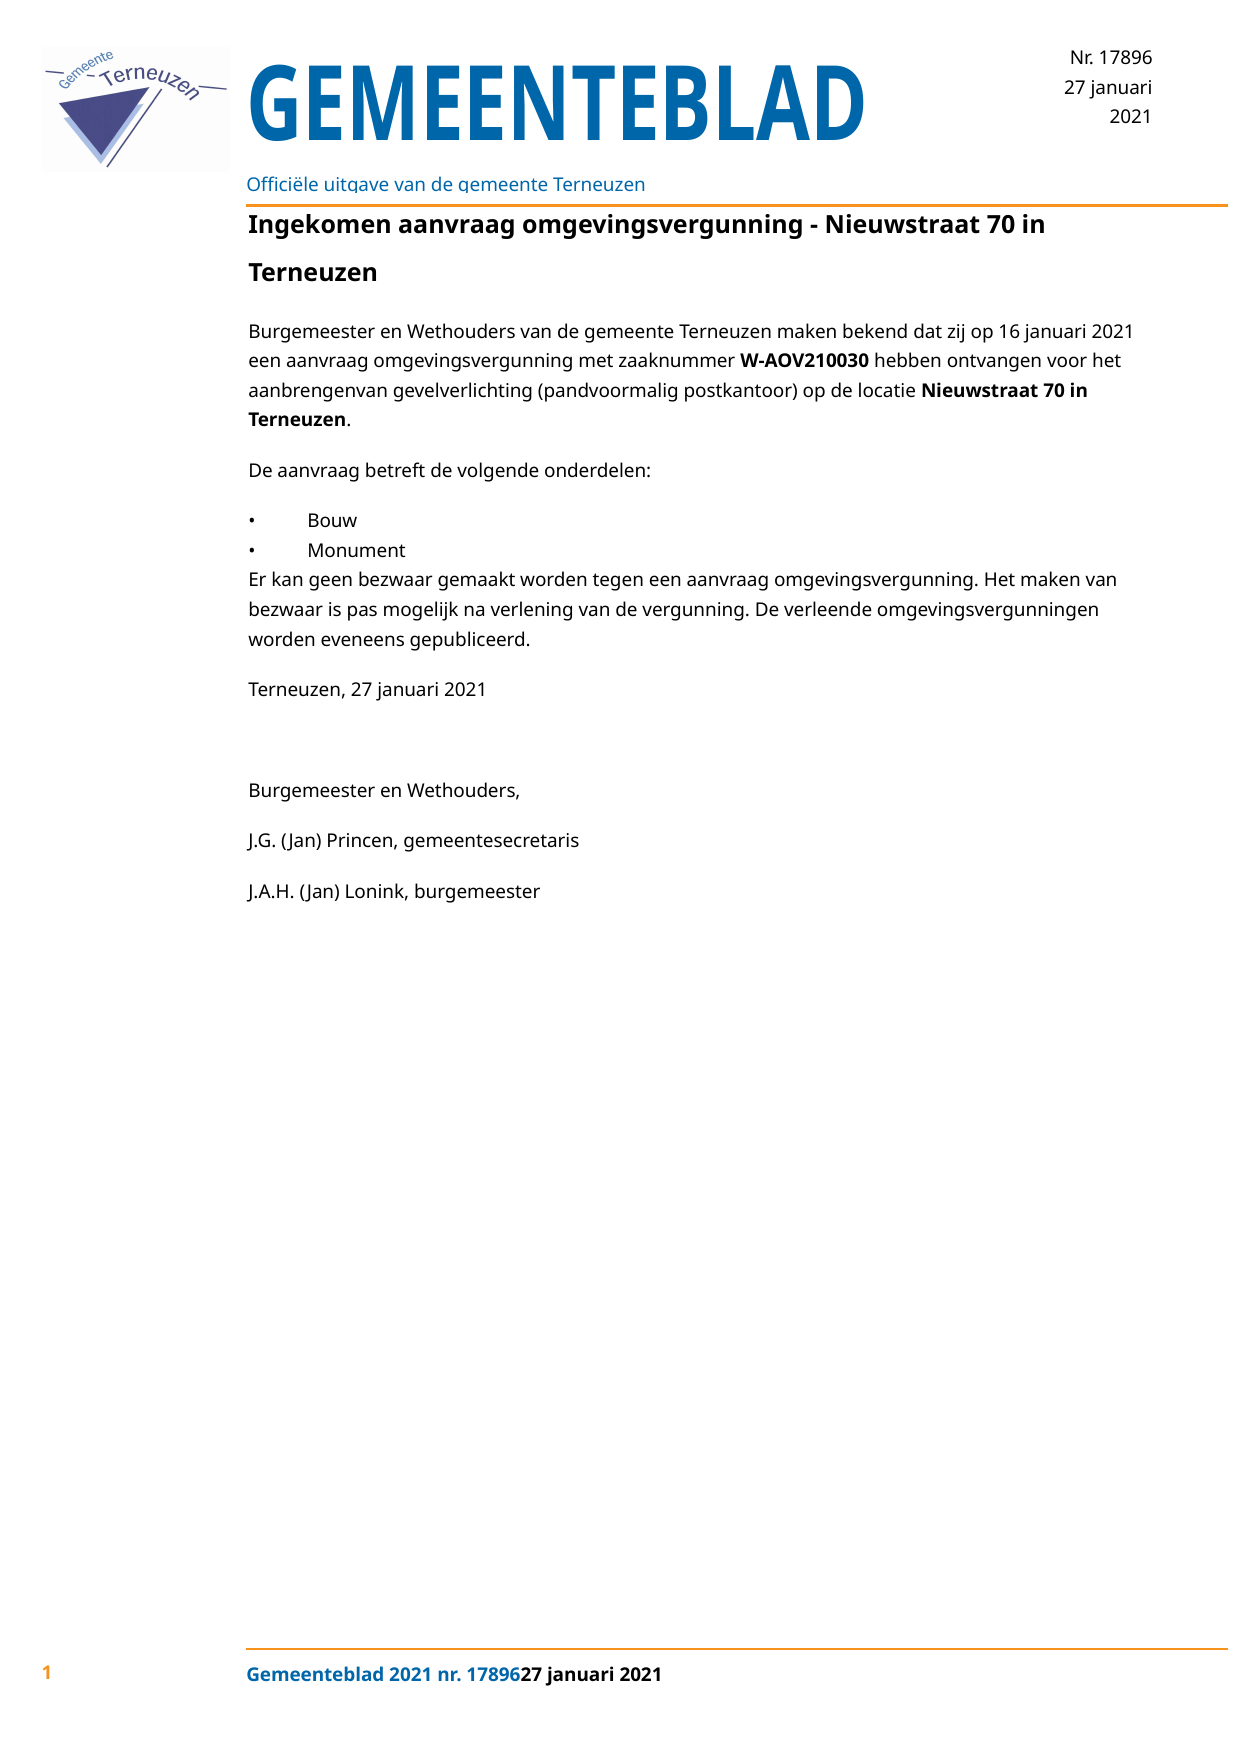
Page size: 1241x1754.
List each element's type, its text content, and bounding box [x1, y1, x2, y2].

list Monument [248, 537, 1152, 563]
list Bouw [248, 507, 1152, 533]
text Terneuzen, 27 januari 2021 [248, 676, 1152, 702]
text J.A.H. (Jan) Lonink, burgemeester [248, 878, 1152, 904]
text Ingekomen aanvraag omgevingsvergunning - Nieuwstraat 70 in Terneuzen [248, 207, 1152, 288]
text Burgemeester en Wethouders van de gemeente Terneuzen maken bekend dat zij op 16 januari 2021 een aanvraag omgevingsvergunning met zaaknummer W-AOV210030 hebben ontvangen voor het aanbrengenvan gevelverlichting (pandvoormalig postkantoor) op de locatie Nieuwstraat 70 in Terneuzen. [248, 318, 1152, 432]
text Burgemeester en Wethouders, [248, 777, 1152, 803]
text Er kan geen bezwaar gemaakt worden tegen een aanvraag omgevingsvergunning. Het maken van bezwaar is pas mogelijk na verlening van de vergunning. De verleende omgevingsvergunningen worden eveneens gepubliceerd. [248, 567, 1152, 652]
text De aanvraag betreft de volgende onderdelen: [248, 457, 1152, 483]
picture [41, 47, 231, 172]
text J.G. (Jan) Princen, gemeentesecretaris [248, 827, 1152, 853]
